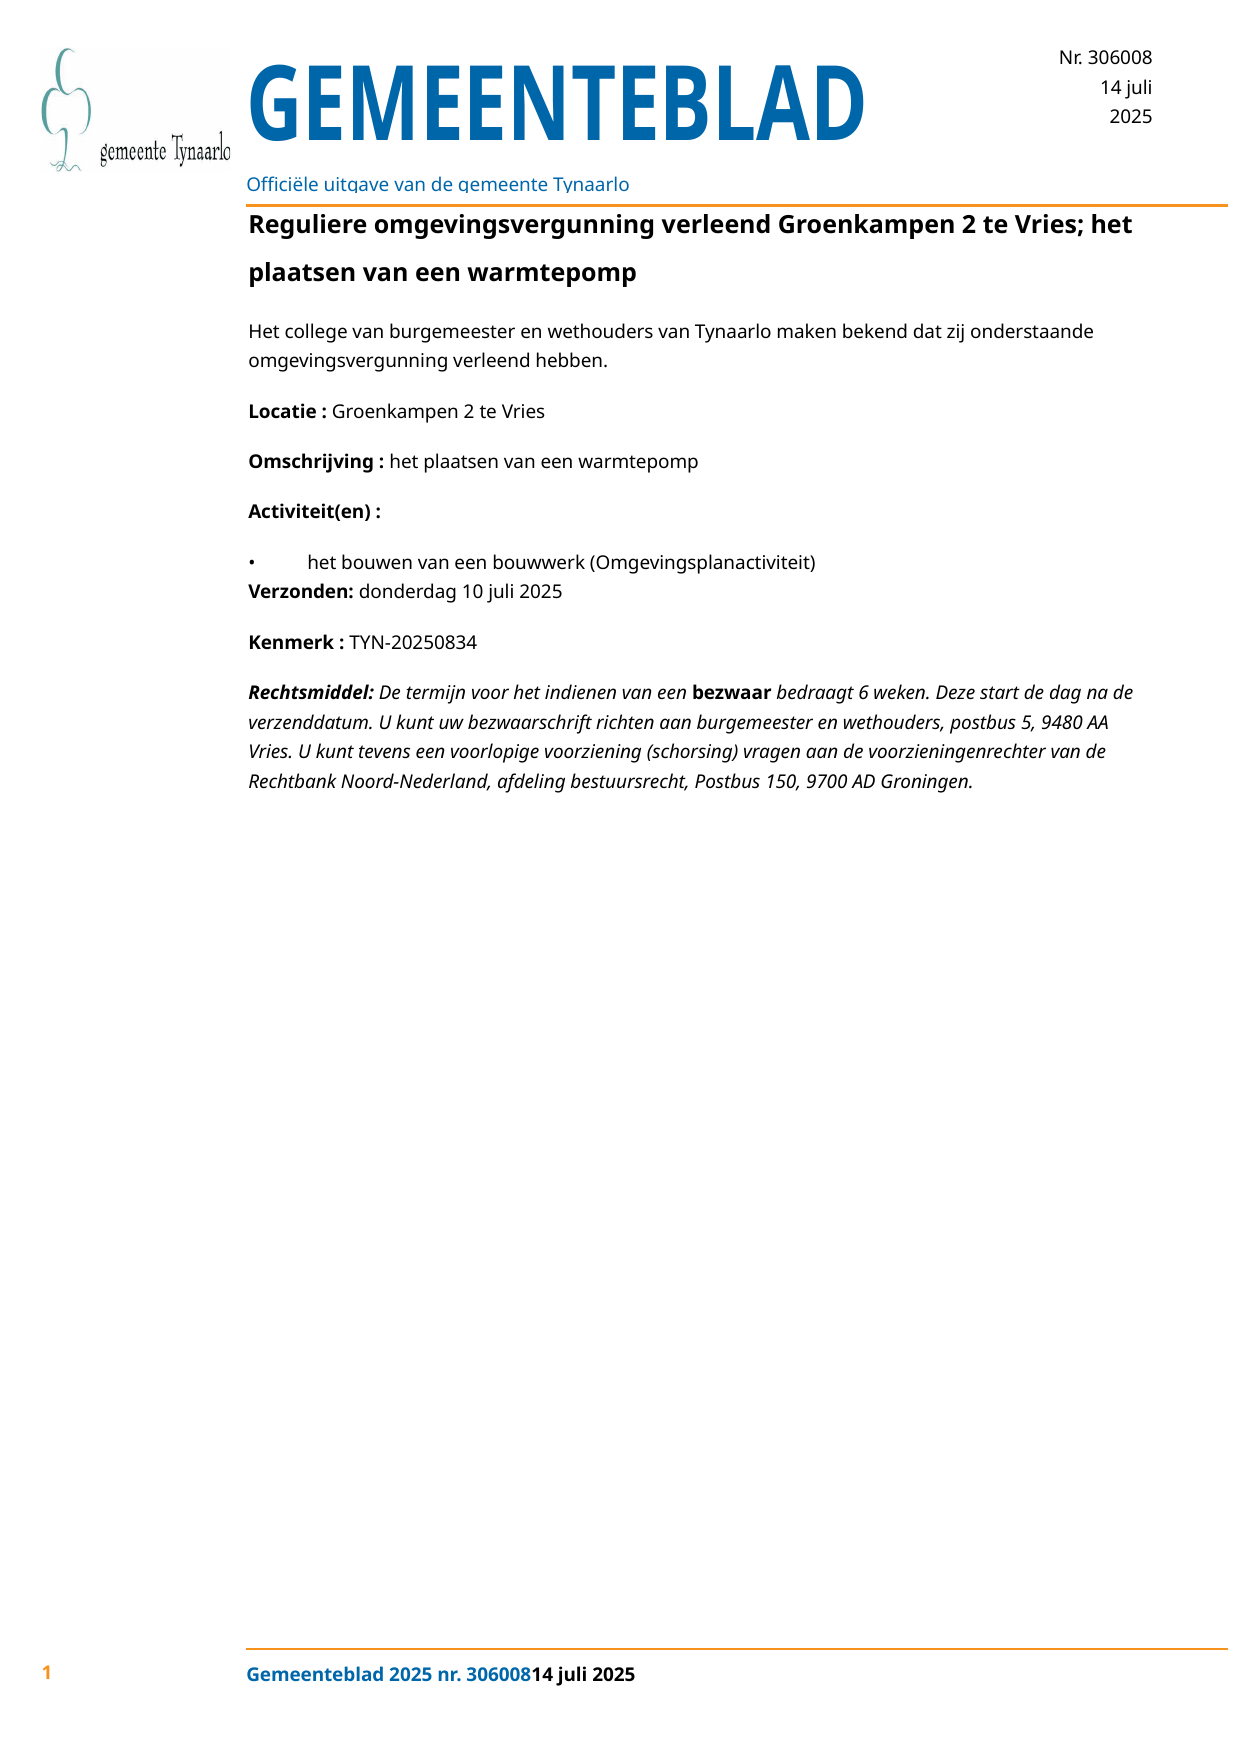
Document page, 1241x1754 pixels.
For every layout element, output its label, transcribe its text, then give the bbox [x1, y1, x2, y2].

text Het college van burgemeester en wethouders van Tynaarlo maken bekend dat zij onderstaande omgevingsvergunning verleend hebben. [248, 318, 1152, 373]
text Reguliere omgevingsvergunning verleend Groenkampen 2 te Vries; het plaatsen van een warmtepomp [248, 207, 1152, 288]
picture [41, 47, 231, 172]
text Verzonden: donderdag 10 juli 2025 [248, 579, 1152, 604]
text Kenmerk : TYN-20250834 [248, 629, 1152, 655]
text Rechtsmiddel: De termijn voor het indienen van een bezwaar bedraagt 6 weken. Deze start de dag na de verzenddatum. U kunt uw bezwaarschrift richten aan burgemeester en wethouders, postbus 5, 9480 AA Vries. U kunt tevens een voorlopige voorziening (schorsing) vragen aan de voorzieningenrechter van de Rechtbank Noord-Nederland, afdeling bestuursrecht, Postbus 150, 9700 AD Groningen. [248, 679, 1152, 794]
text Omschrijving : het plaatsen van een warmtepomp [248, 448, 1152, 474]
text Activiteit(en) : [248, 499, 1152, 524]
list het bouwen van een bouwwerk (Omgevingsplanactiviteit) [248, 549, 1152, 575]
text Locatie : Groenkampen 2 te Vries [248, 398, 1152, 424]
